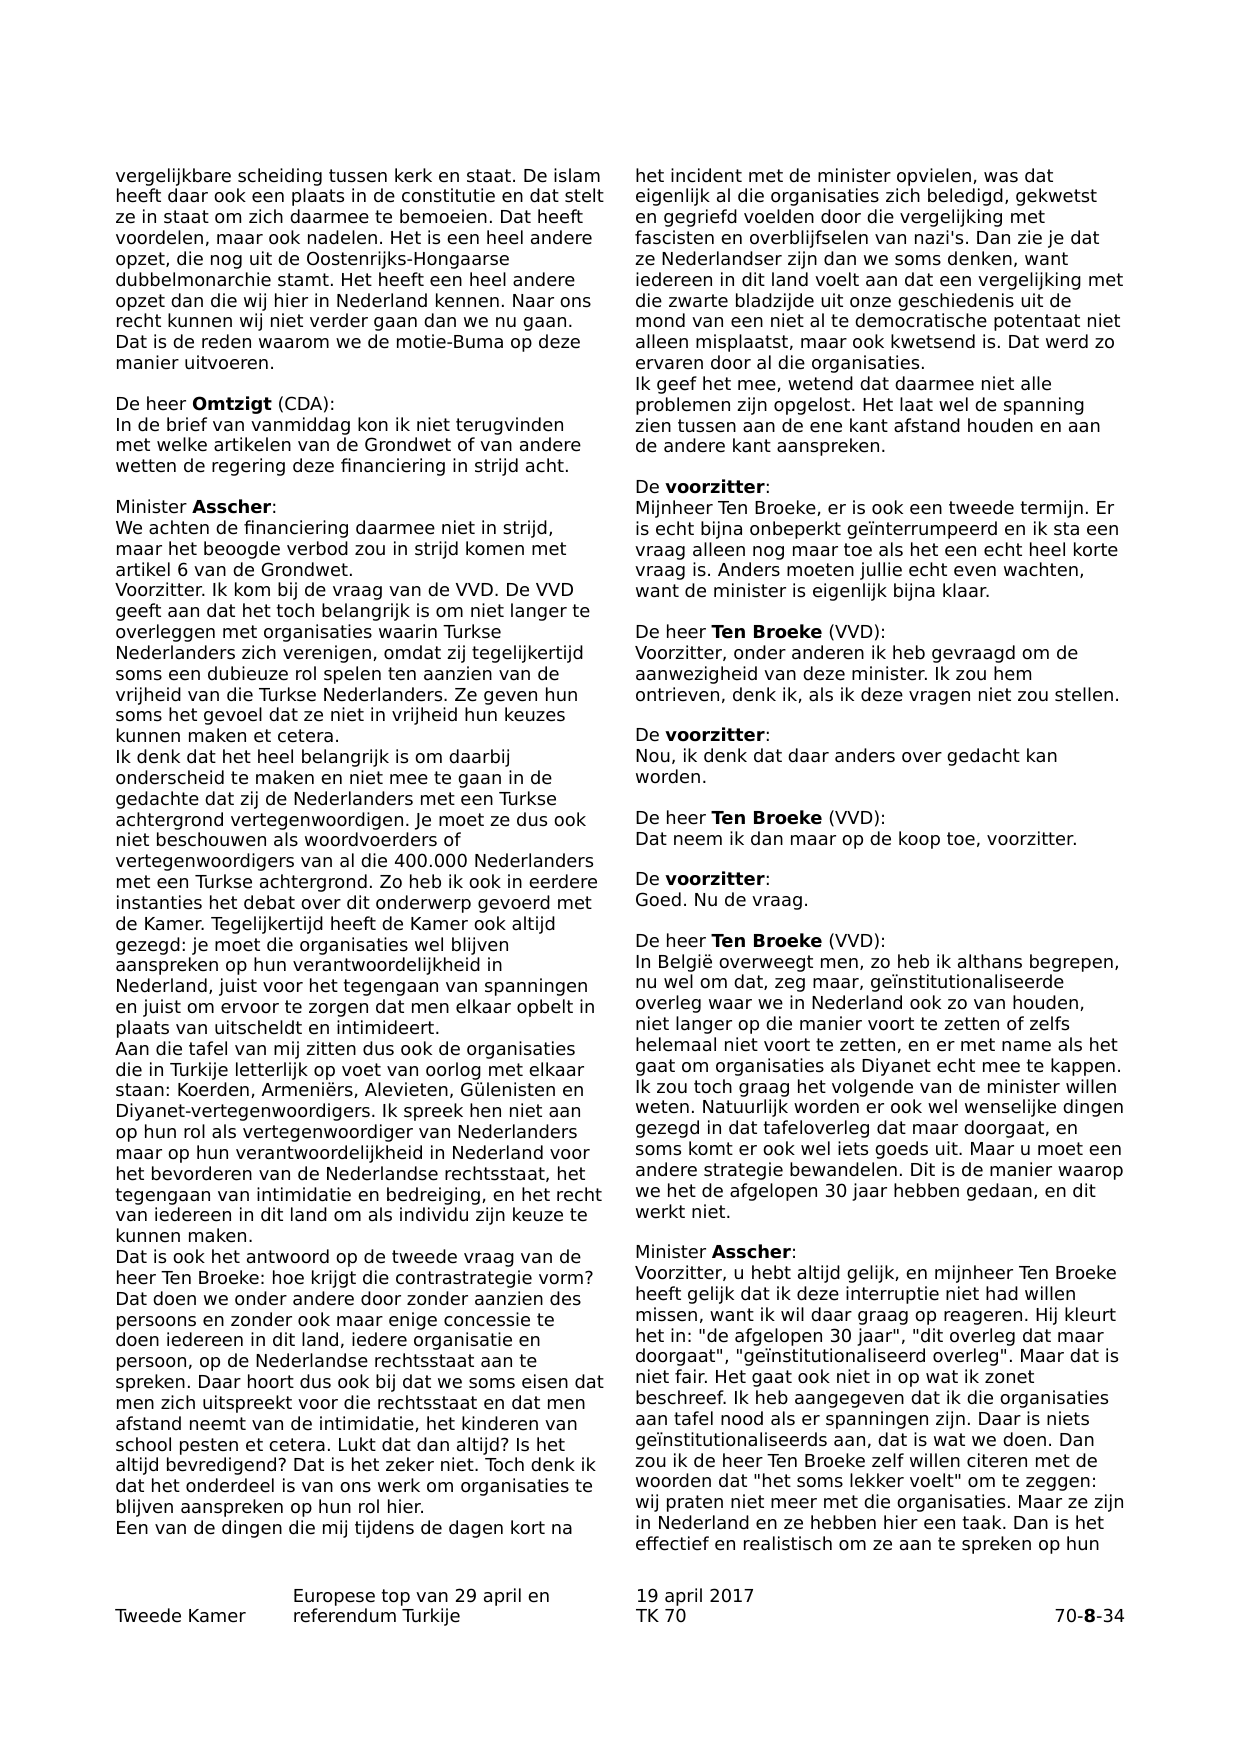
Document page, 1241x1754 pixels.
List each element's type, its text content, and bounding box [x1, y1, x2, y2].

text We achten de financiering daarmee niet in strijd, maar het beoogde verbod zou in strijd komen met artikel 6 van de Grondwet. [115, 518, 605, 580]
text In de brief van vanmiddag kon ik niet terugvinden met welke artikelen van de Grondwet of van andere wetten de regering deze financiering in strijd acht. [115, 414, 605, 477]
text Aan die tafel van mij zitten dus ook de organisaties die in Turkije letterlijk op voet van oorlog met elkaar staan: Koerden, Armeniërs, Alevieten, Gülenisten en Diyanet-vertegenwoordigers. Ik spreek hen niet aan op hun rol als vertegenwoordiger van Nederlanders maar op hun verantwoordelijkheid in Nederland voor het bevorderen van de Nederlandse rechtsstaat, het tegengaan van intimidatie en bedreiging, en het recht van iedereen in dit land om als individu zijn keuze te kunnen maken. [115, 1038, 605, 1247]
text De heer Ten Broeke (VVD): [635, 807, 1125, 828]
text Een van de dingen die mij tijdens de dagen kort na [115, 1518, 605, 1538]
text Voorzitter, onder anderen ik heb gevraagd om de aanwezigheid van deze minister. Ik zou hem ontrieven, denk ik, als ik deze vragen niet zou stellen. [635, 643, 1125, 705]
text De voorzitter: [635, 869, 1125, 890]
text Ik denk dat het heel belangrijk is om daarbij onderscheid te maken en niet mee te gaan in de gedachte dat zij de Nederlanders met een Turkse achtergrond vertegenwoordigen. Je moet ze dus ook niet beschouwen als woordvoerders of vertegenwoordigers van al die 400.000 Nederlanders met een Turkse achtergrond. Zo heb ik ook in eerdere instanties het debat over dit onderwerp gevoerd met de Kamer. Tegelijkertijd heeft de Kamer ook altijd gezegd: je moet die organisaties wel blijven aanspreken op hun verantwoordelijkheid in Nederland, juist voor het tegengaan van spanningen en juist om ervoor te zorgen dat men elkaar opbelt in plaats van uitscheldt en intimideert. [115, 747, 605, 1038]
text Ik geef het mee, wetend dat daarmee niet alle problemen zijn opgelost. Het laat wel de spanning zien tussen aan de ene kant afstand houden en aan de andere kant aanspreken. [635, 374, 1125, 457]
text De voorzitter: [635, 477, 1125, 498]
text vergelijkbare scheiding tussen kerk en staat. De islam heeft daar ook een plaats in de constitutie en dat stelt ze in staat om zich daarmee te bemoeien. Dat heeft voordelen, maar ook nadelen. Het is een heel andere opzet, die nog uit de Oostenrijks-Hongaarse dubbelmonarchie stamt. Het heeft een heel andere opzet dan die wij hier in Nederland kennen. Naar ons recht kunnen wij niet verder gaan dan we nu gaan. Dat is de reden waarom we de motie-Buma op deze manier uitvoeren. [115, 165, 605, 374]
text het incident met de minister opvielen, was dat eigenlijk al die organisaties zich beledigd, gekwetst en gegriefd voelden door die vergelijking met fascisten en overblijfselen van nazi's. Dan zie je dat ze Nederlandser zijn dan we soms denken, want iedereen in dit land voelt aan dat een vergelijking met die zwarte bladzijde uit onze geschiedenis uit de mond van een niet al te democratische potentaat niet alleen misplaatst, maar ook kwetsend is. Dat werd zo ervaren door al die organisaties. [635, 165, 1125, 374]
text Mijnheer Ten Broeke, er is ook een tweede termijn. Er is echt bijna onbeperkt geïnterrumpeerd en ik sta een vraag alleen nog maar toe als het een echt heel korte vraag is. Anders moeten jullie echt even wachten, want de minister is eigenlijk bijna klaar. [635, 498, 1125, 602]
text Dat is ook het antwoord op de tweede vraag van de heer Ten Broeke: hoe krijgt die contrastrategie vorm? Dat doen we onder andere door zonder aanzien des persoons en zonder ook maar enige concessie te doen iedereen in dit land, iedere organisatie en persoon, op de Nederlandse rechtsstaat aan te spreken. Daar hoort dus ook bij dat we soms eisen dat men zich uitspreekt voor die rechtsstaat en dat men afstand neemt van de intimidatie, het kinderen van school pesten et cetera. Lukt dat dan altijd? Is het altijd bevredigend? Dat is het zeker niet. Toch denk ik dat het onderdeel is van ons werk om organisaties te blijven aanspreken op hun rol hier. [115, 1247, 605, 1518]
text Dat neem ik dan maar op de koop toe, voorzitter. [635, 828, 1125, 849]
text Nou, ik denk dat daar anders over gedacht kan worden. [635, 746, 1125, 787]
text De voorzitter: [635, 725, 1125, 746]
text Goed. Nu de vraag. [635, 890, 1125, 911]
text De heer Omtzigt (CDA): [115, 394, 605, 414]
text Minister Asscher: [115, 497, 605, 518]
text De heer Ten Broeke (VVD): [635, 931, 1125, 951]
text Voorzitter, u hebt altijd gelijk, en mijnheer Ten Broeke heeft gelijk dat ik deze interruptie niet had willen missen, want ik wil daar graag op reageren. Hij kleurt het in: "de afgelopen 30 jaar", "dit overleg dat maar doorgaat", "geïnstitutionaliseerd overleg". Maar dat is niet fair. Het gaat ook niet in op wat ik zonet beschreef. Ik heb aangegeven dat ik die organisaties aan tafel nood als er spanningen zijn. Daar is niets geïnstitutionaliseerds aan, dat is wat we doen. Dan zou ik de heer Ten Broeke zelf willen citeren met de woorden dat "het soms lekker voelt" om te zeggen: wij praten niet meer met die organisaties. Maar ze zijn in Nederland en ze hebben hier een taak. Dan is het effectief en realistisch om ze aan te spreken op hun [635, 1263, 1125, 1554]
text Minister Asscher: [635, 1242, 1125, 1263]
text De heer Ten Broeke (VVD): [635, 622, 1125, 643]
text In België overweegt men, zo heb ik althans begrepen, nu wel om dat, zeg maar, geïnstitutionaliseerde overleg waar we in Nederland ook zo van houden, niet langer op die manier voort te zetten of zelfs helemaal niet voort te zetten, en er met name als het gaat om organisaties als Diyanet echt mee te kappen. Ik zou toch graag het volgende van de minister willen weten. Natuurlijk worden er ook wel wenselijke dingen gezegd in dat tafeloverleg dat maar doorgaat, en soms komt er ook wel iets goeds uit. Maar u moet een andere strategie bewandelen. Dit is de manier waarop we het de afgelopen 30 jaar hebben gedaan, en dit werkt niet. [635, 951, 1125, 1222]
text Voorzitter. Ik kom bij de vraag van de VVD. De VVD geeft aan dat het toch belangrijk is om niet langer te overleggen met organisaties waarin Turkse Nederlanders zich verenigen, omdat zij tegelijkertijd soms een dubieuze rol spelen ten aanzien van de vrijheid van die Turkse Nederlanders. Ze geven hun soms het gevoel dat ze niet in vrijheid hun keuzes kunnen maken et cetera. [115, 580, 605, 747]
